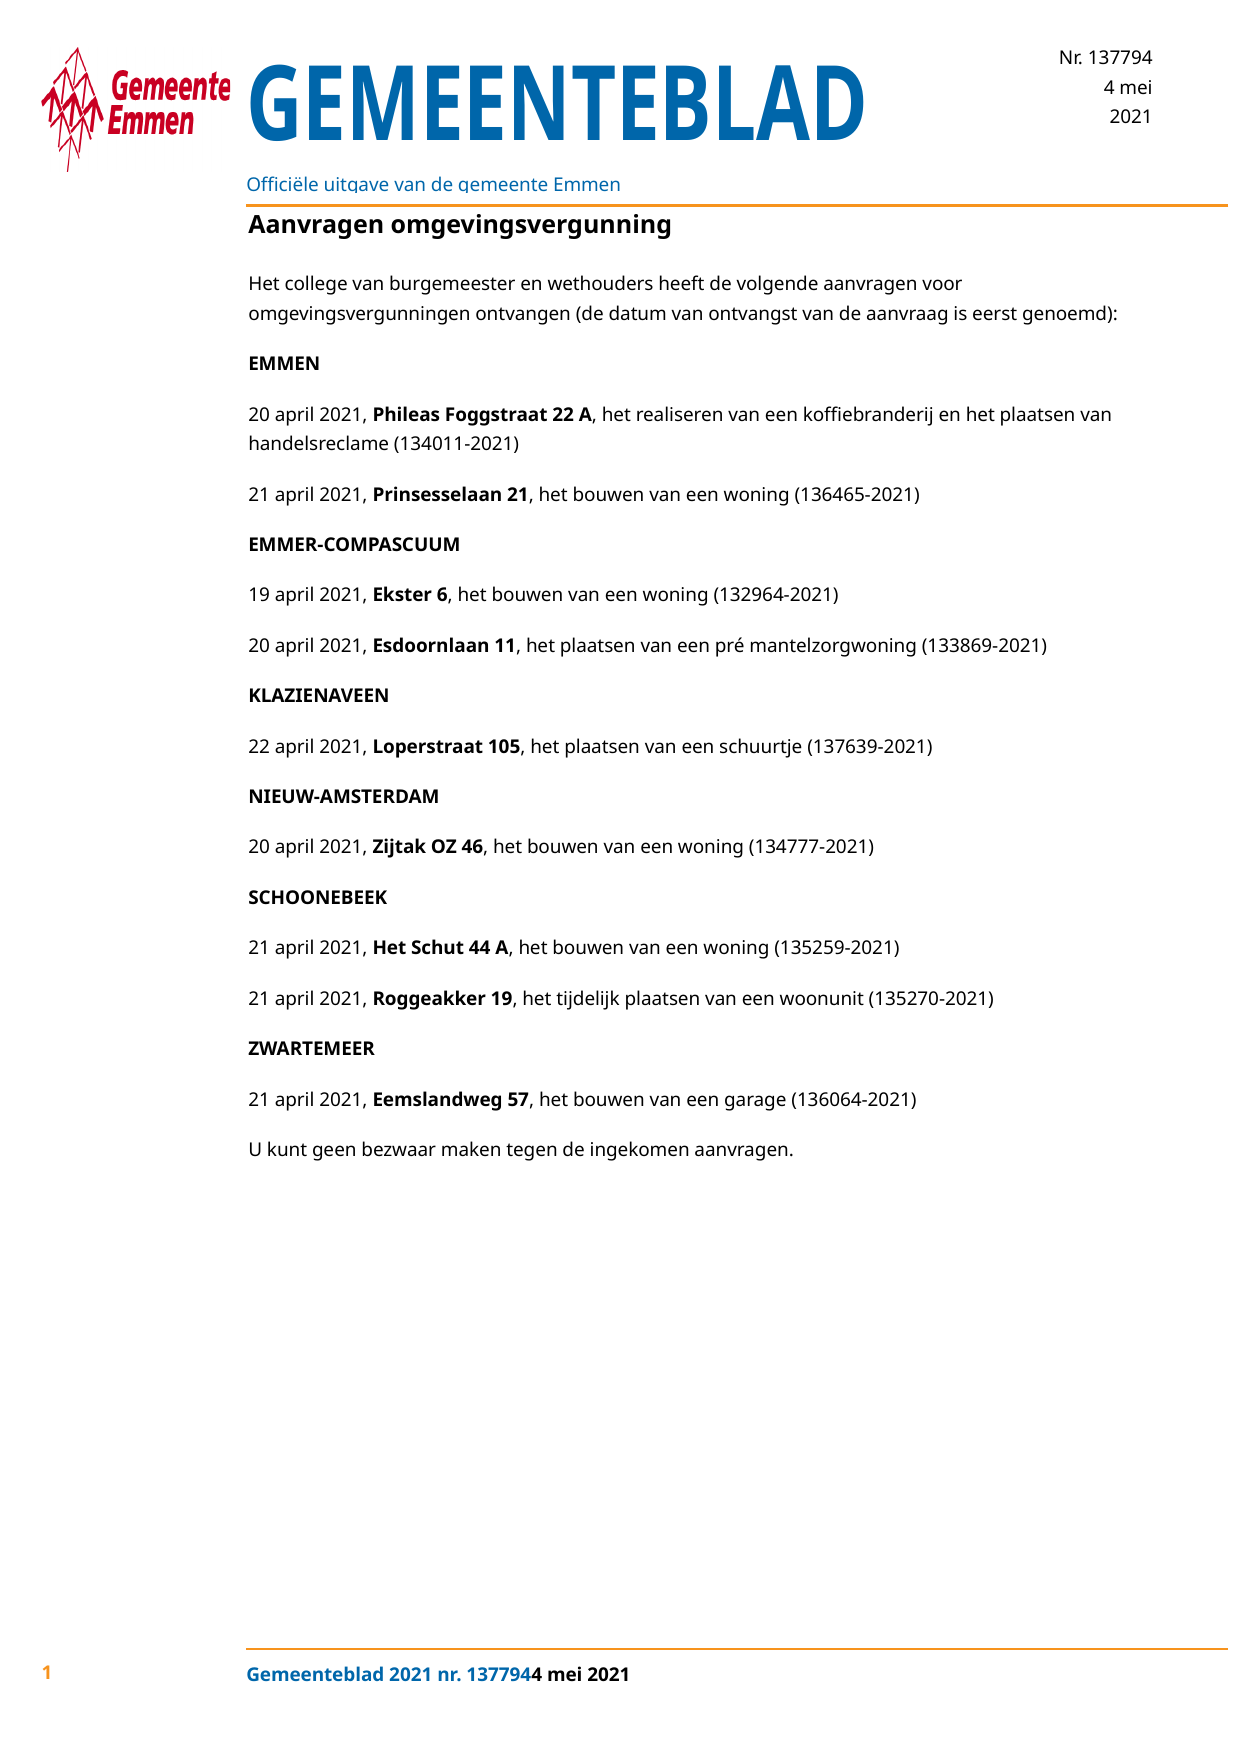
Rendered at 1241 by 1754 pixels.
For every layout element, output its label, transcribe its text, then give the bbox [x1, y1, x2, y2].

text 20 april 2021, Zijtak OZ 46, het bouwen van een woning (134777-2021) [248, 834, 1152, 859]
picture [41, 47, 231, 172]
text 20 april 2021, Phileas Foggstraat 22 A, het realiseren van een koffiebranderij en het plaatsen van handelsreclame (134011-2021) [248, 401, 1152, 456]
text 21 april 2021, Eemslandweg 57, het bouwen van een garage (136064-2021) [248, 1086, 1152, 1111]
text 21 april 2021, Roggeakker 19, het tijdelijk plaatsen van een woonunit (135270-2021) [248, 985, 1152, 1011]
text SCHOONEBEEK [248, 884, 1152, 910]
text Het college van burgemeester en wethouders heeft de volgende aanvragen voor omgevingsvergunningen ontvangen (de datum van ontvangst van de aanvraag is eerst genoemd): [248, 270, 1152, 326]
text Aanvragen omgevingsvergunning [248, 207, 1152, 241]
text U kunt geen bezwaar maken tegen de ingekomen aanvragen. [248, 1136, 1152, 1162]
text 20 april 2021, Esdoornlaan 11, het plaatsen van een pré mantelzorgwoning (133869-2021) [248, 632, 1152, 658]
text 19 april 2021, Ekster 6, het bouwen van een woning (132964-2021) [248, 582, 1152, 607]
text EMMER-COMPASCUUM [248, 531, 1152, 557]
text EMMEN [248, 350, 1152, 376]
text KLAZIENAVEEN [248, 682, 1152, 708]
text NIEUW-AMSTERDAM [248, 783, 1152, 809]
text 21 april 2021, Het Schut 44 A, het bouwen van een woning (135259-2021) [248, 934, 1152, 960]
text 21 april 2021, Prinsesselaan 21, het bouwen van een woning (136465-2021) [248, 481, 1152, 506]
text 22 april 2021, Loperstraat 105, het plaatsen van een schuurtje (137639-2021) [248, 733, 1152, 758]
text ZWARTEMEER [248, 1035, 1152, 1061]
